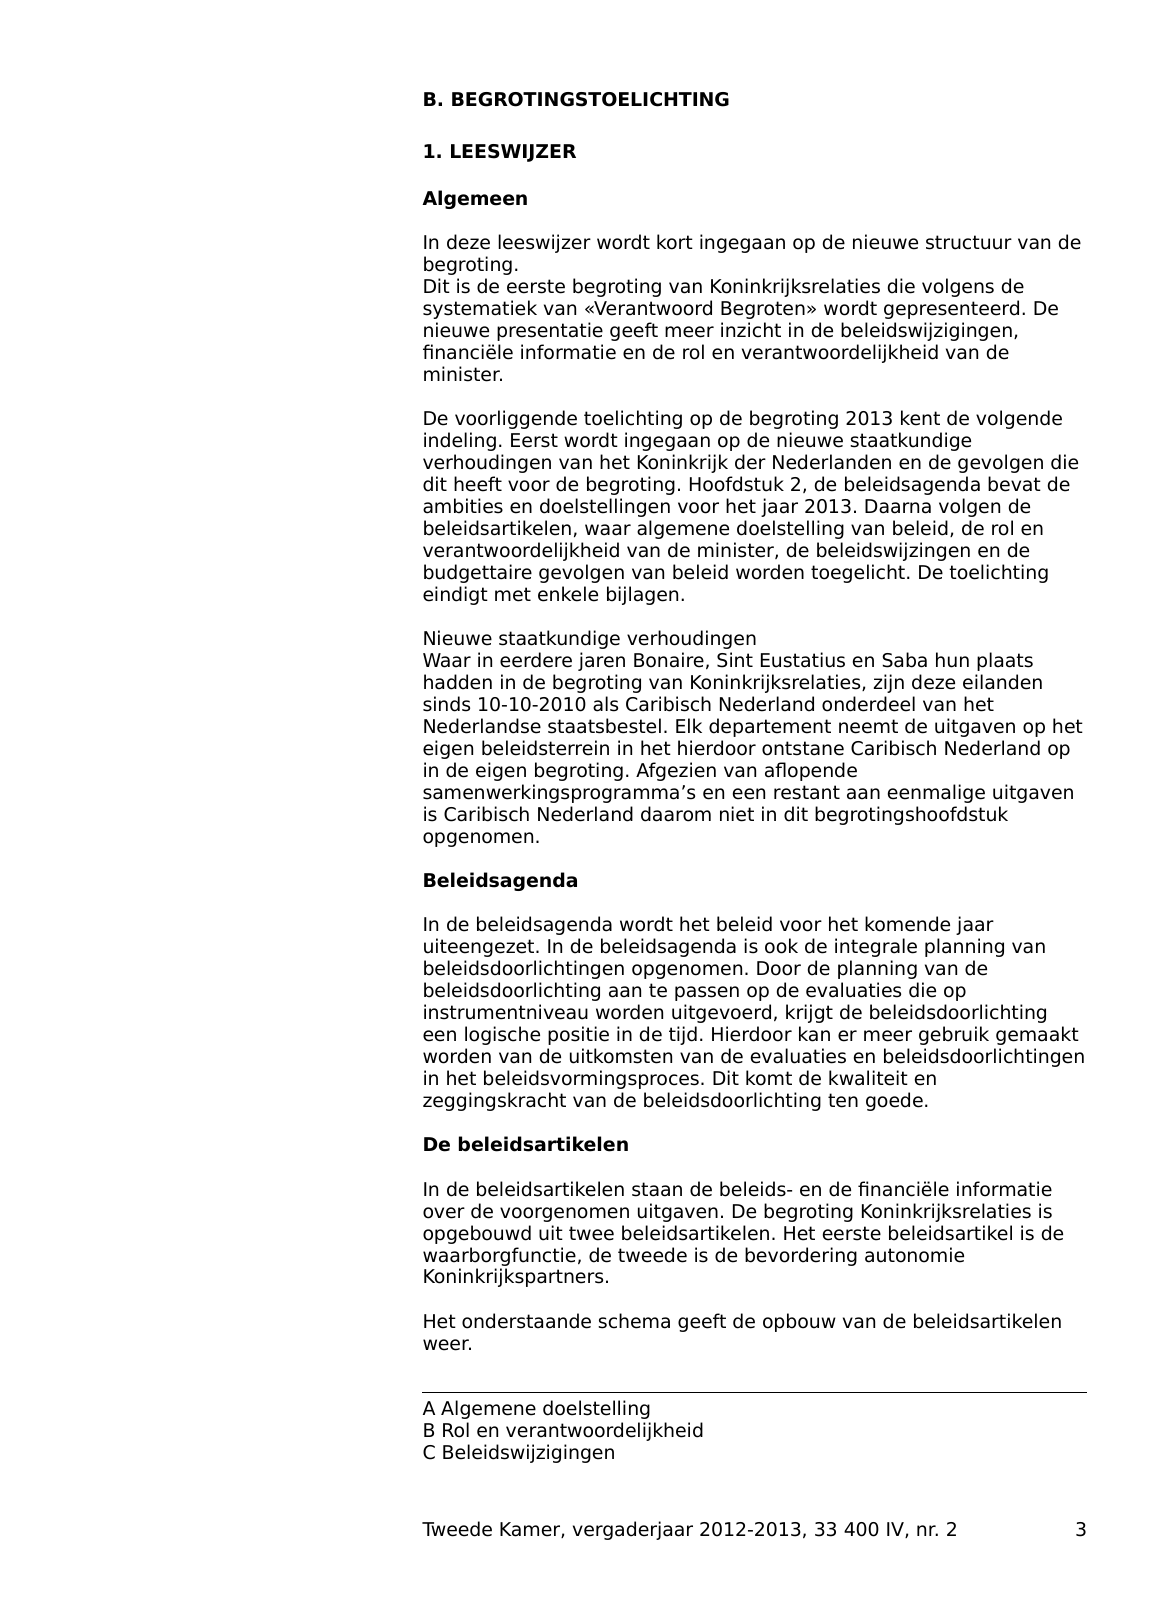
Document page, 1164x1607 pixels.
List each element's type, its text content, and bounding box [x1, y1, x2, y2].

subtitle Beleidsagenda [422, 870, 1087, 892]
text Nieuwe staatkundige verhoudingen [422, 628, 1087, 650]
text In deze leeswijzer wordt kort ingegaan op de nieuwe structuur van de begroting. [422, 232, 1087, 276]
text Het onderstaande schema geeft de opbouw van de beleidsartikelen weer. [422, 1311, 1087, 1354]
table_header Opbouw (beleids)artikelen [422, 1376, 1087, 1392]
text De voorliggende toelichting op de begroting 2013 kent de volgende indeling. Eerst wordt ingegaan op de nieuwe staatkundige verhoudingen van het Koninkrijk der Nederlanden en de gevolgen die dit heeft voor de begroting. Hoofdstuk 2, de beleidsagenda bevat de ambities en doelstellingen voor het jaar 2013. Daarna volgen de beleidsartikelen, waar algemene doelstelling van beleid, de rol en verantwoordelijkheid van de minister, de beleidswijzingen en de budgettaire gevolgen van beleid worden toegelicht. De toelichting eindigt met enkele bijlagen. [422, 408, 1087, 606]
text In de beleidsagenda wordt het beleid voor het komende jaar uiteengezet. In de beleidsagenda is ook de integrale planning van beleidsdoorlichtingen opgenomen. Door de planning van de beleidsdoorlichting aan te passen op de evaluaties die op instrumentniveau worden uitgevoerd, krijgt de beleidsdoorlichting een logische positie in de tijd. Hierdoor kan er meer gebruik gemaakt worden van de uitkomsten van de evaluaties en beleidsdoorlichtingen in het beleidsvormingsproces. Dit komt de kwaliteit en zeggingskracht van de beleidsdoorlichting ten goede. [422, 914, 1087, 1112]
subtitle 1. LEESWIJZER [422, 141, 1087, 163]
text Waar in eerdere jaren Bonaire, Sint Eustatius en Saba hun plaats hadden in de begroting van Koninkrijksrelaties, zijn deze eilanden sinds 10-10-2010 als Caribisch Nederland onderdeel van het Nederlandse staatsbestel. Elk departement neemt de uitgaven op het eigen beleidsterrein in het hierdoor ontstane Caribisch Nederland op in de eigen begroting. Afgezien van aflopende samenwerkingsprogramma’s en een restant aan eenmalige uitgaven is Caribisch Nederland daarom niet in dit begrotingshoofdstuk opgenomen. [422, 650, 1087, 848]
table_cell C Beleidswijzigingen [422, 1442, 1087, 1464]
text Dit is de eerste begroting van Koninkrijksrelaties die volgens de systematiek van «Verantwoord Begroten» wordt gepresenteerd. De nieuwe presentatie geeft meer inzicht in de beleidswijzigingen, financiële informatie en de rol en verantwoordelijkheid van de minister. [422, 276, 1087, 386]
table_cell B Rol en verantwoordelijkheid [422, 1420, 1087, 1442]
subtitle De beleidsartikelen [422, 1134, 1087, 1156]
subtitle Algemeen [422, 188, 1087, 210]
text In de beleidsartikelen staan de beleids- en de financiële informatie over de voorgenomen uitgaven. De begroting Koninkrijksrelaties is opgebouwd uit twee beleidsartikelen. Het eerste beleidsartikel is de waarborgfunctie, de tweede is de bevordering autonomie Koninkrijkspartners. [422, 1178, 1087, 1288]
subtitle B. BEGROTINGSTOELICHTING [422, 89, 1087, 111]
table_cell A Algemene doelstelling [422, 1393, 1087, 1420]
